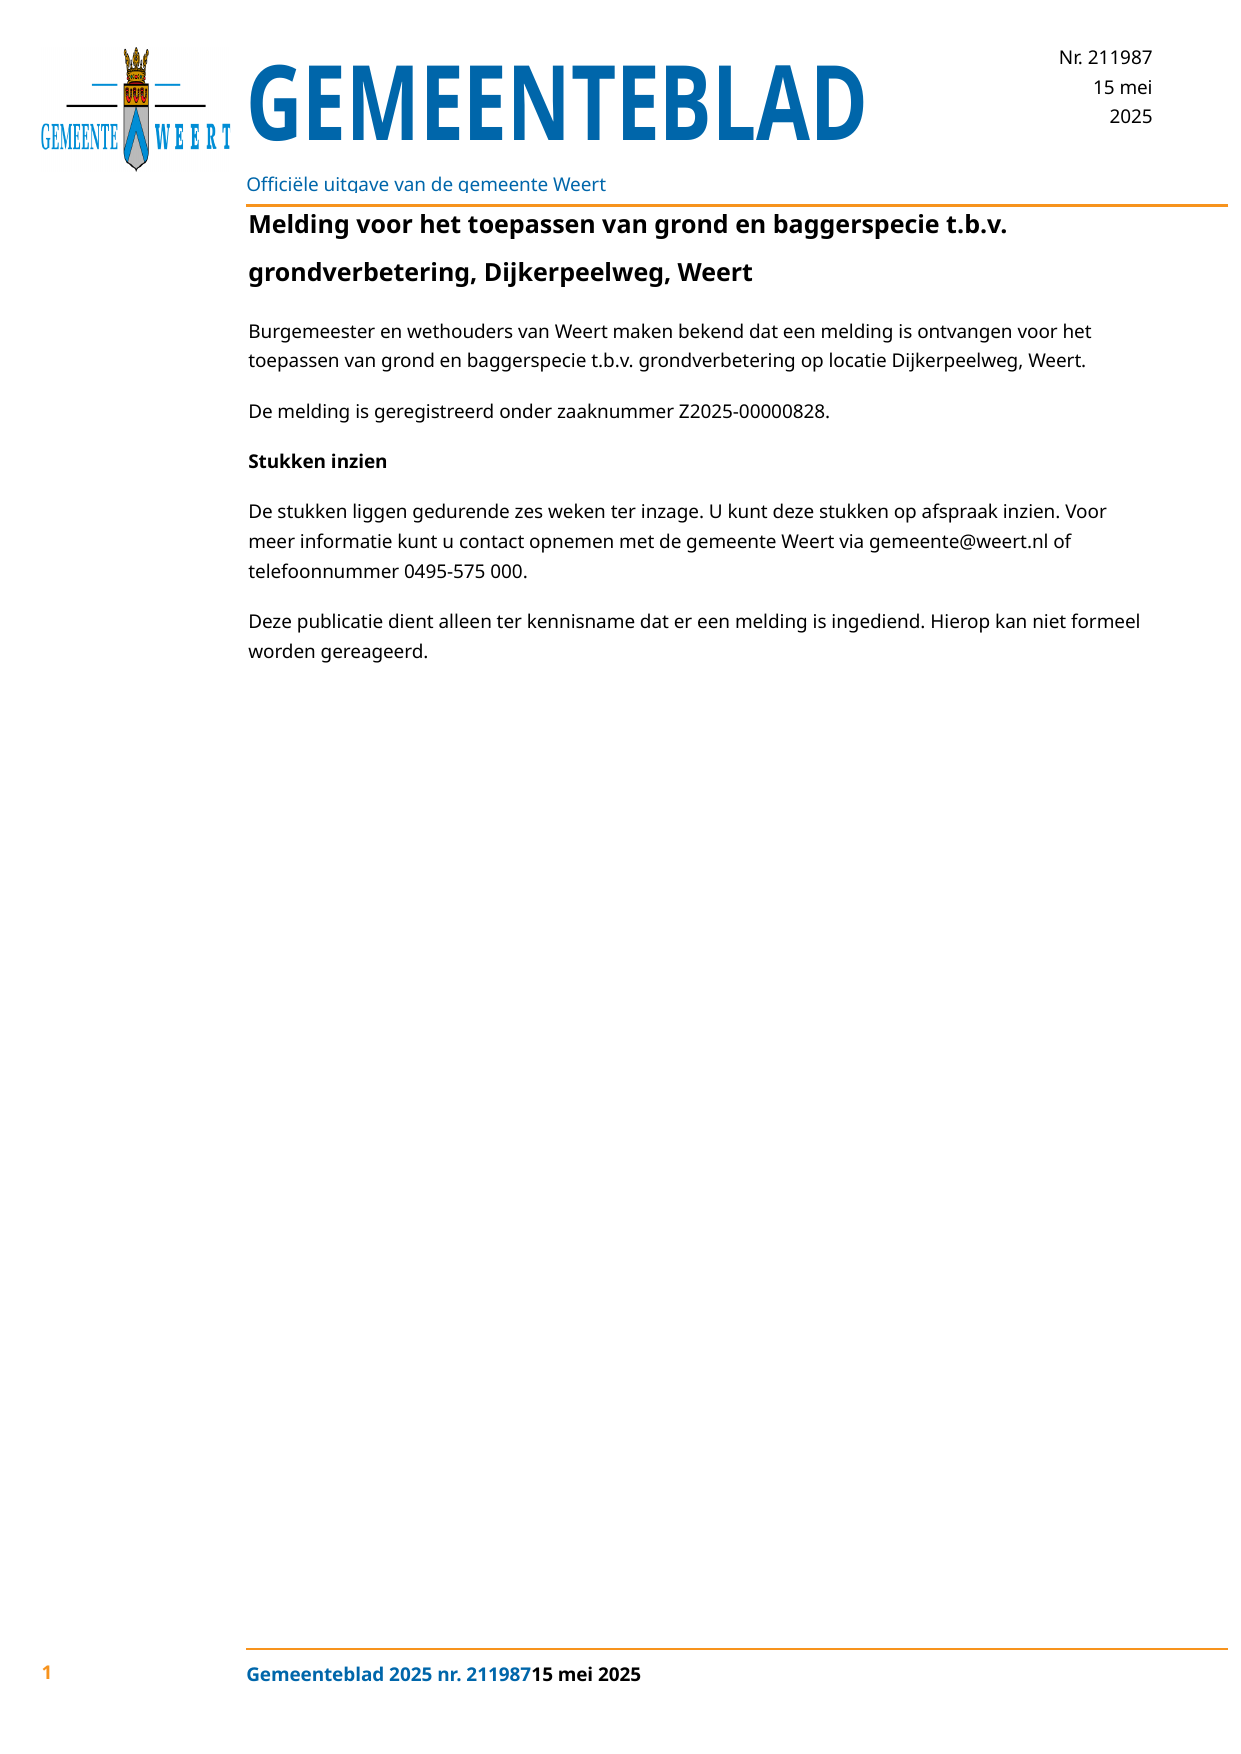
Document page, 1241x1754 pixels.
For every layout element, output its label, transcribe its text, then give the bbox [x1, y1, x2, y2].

text Deze publicatie dient alleen ter kennisname dat er een melding is ingediend. Hierop kan niet formeel worden gereageerd. [248, 608, 1152, 664]
text Stukken inzien [248, 448, 1152, 474]
text Burgemeester en wethouders van Weert maken bekend dat een melding is ontvangen voor het toepassen van grond en baggerspecie t.b.v. grondverbetering op locatie Dijkerpeelweg, Weert. [248, 318, 1152, 373]
text De stukken liggen gedurende zes weken ter inzage. U kunt deze stukken op afspraak inzien. Voor meer informatie kunt u contact opnemen met de gemeente Weert via gemeente@weert.nl of telefoonnummer 0495-575 000. [248, 499, 1152, 584]
text Melding voor het toepassen van grond en baggerspecie t.b.v. grondverbetering, Dijkerpeelweg, Weert [248, 207, 1152, 288]
picture [41, 47, 231, 172]
text De melding is geregistreerd onder zaaknummer Z2025-00000828. [248, 398, 1152, 424]
